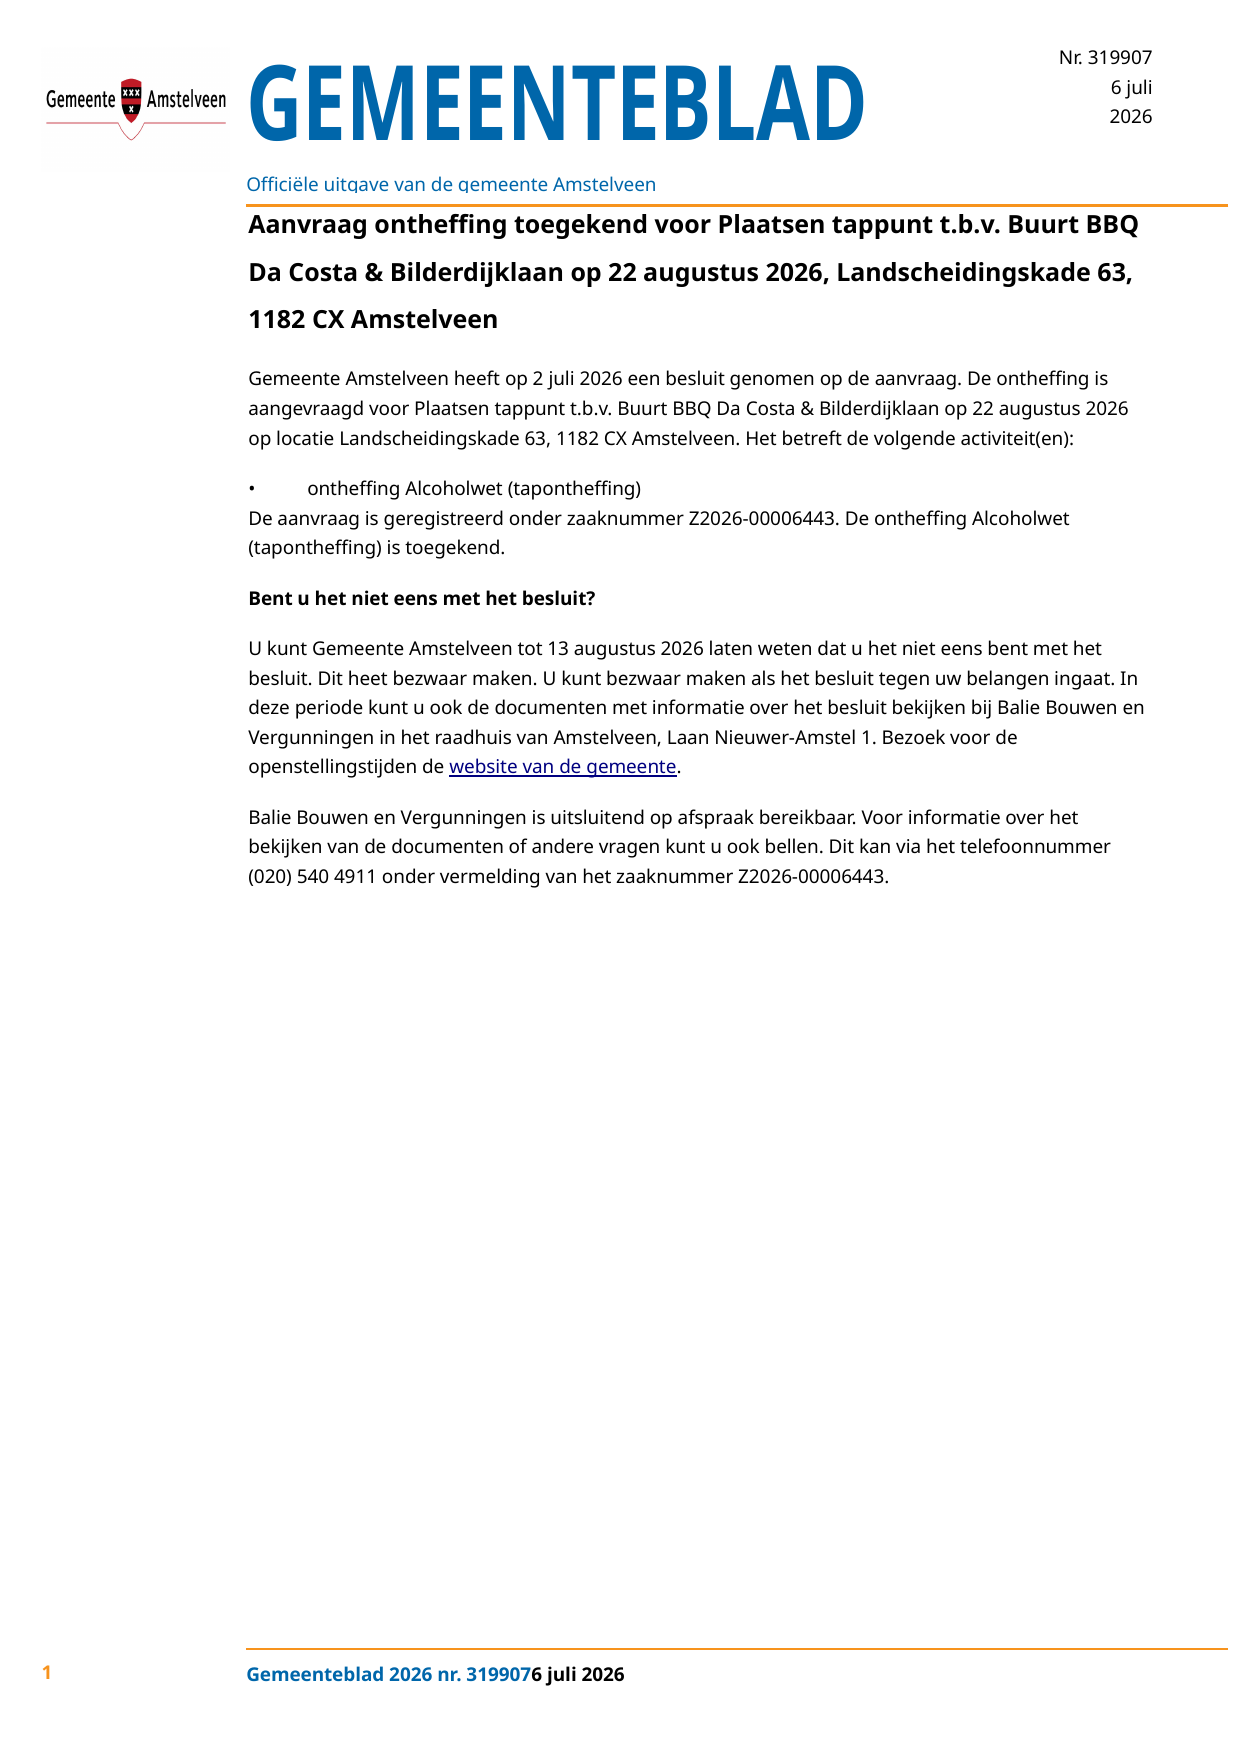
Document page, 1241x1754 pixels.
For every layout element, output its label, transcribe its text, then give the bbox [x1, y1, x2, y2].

list ontheffing Alcoholwet (tapontheffing) [248, 475, 1152, 501]
text U kunt Gemeente Amstelveen tot 13 augustus 2026 laten weten dat u het niet eens bent met het besluit. Dit heet bezwaar maken. U kunt bezwaar maken als het besluit tegen uw belangen ingaat. In deze periode kunt u ook de documenten met informatie over het besluit bekijken bij Balie Bouwen en Vergunningen in het raadhuis van Amstelveen, Laan Nieuwer-Amstel 1. Bezoek voor de openstellingstijden de website van de gemeente. [248, 635, 1152, 779]
text Aanvraag ontheffing toegekend voor Plaatsen tappunt t.b.v. Buurt BBQ Da Costa & Bilderdijklaan op 22 augustus 2026, Landscheidingskade 63, 1182 CX Amstelveen [248, 207, 1152, 336]
text Gemeente Amstelveen heeft op 2 juli 2026 een besluit genomen op de aanvraag. De ontheffing is aangevraagd voor Plaatsen tappunt t.b.v. Buurt BBQ Da Costa & Bilderdijklaan op 22 augustus 2026 op locatie Landscheidingskade 63, 1182 CX Amstelveen. Het betreft de volgende activiteit(en): [248, 366, 1152, 450]
text Bent u het niet eens met het besluit? [248, 585, 1152, 610]
picture [41, 47, 231, 172]
text De aanvraag is geregistreerd onder zaaknummer Z2026-00006443. De ontheffing Alcoholwet (tapontheffing) is toegekend. [248, 505, 1152, 560]
text Balie Bouwen en Vergunningen is uitsluitend op afspraak bereikbaar. Voor informatie over het bekijken van de documenten of andere vragen kunt u ook bellen. Dit kan via het telefoonnummer (020) 540 4911 onder vermelding van het zaaknummer Z2026-00006443. [248, 804, 1152, 889]
